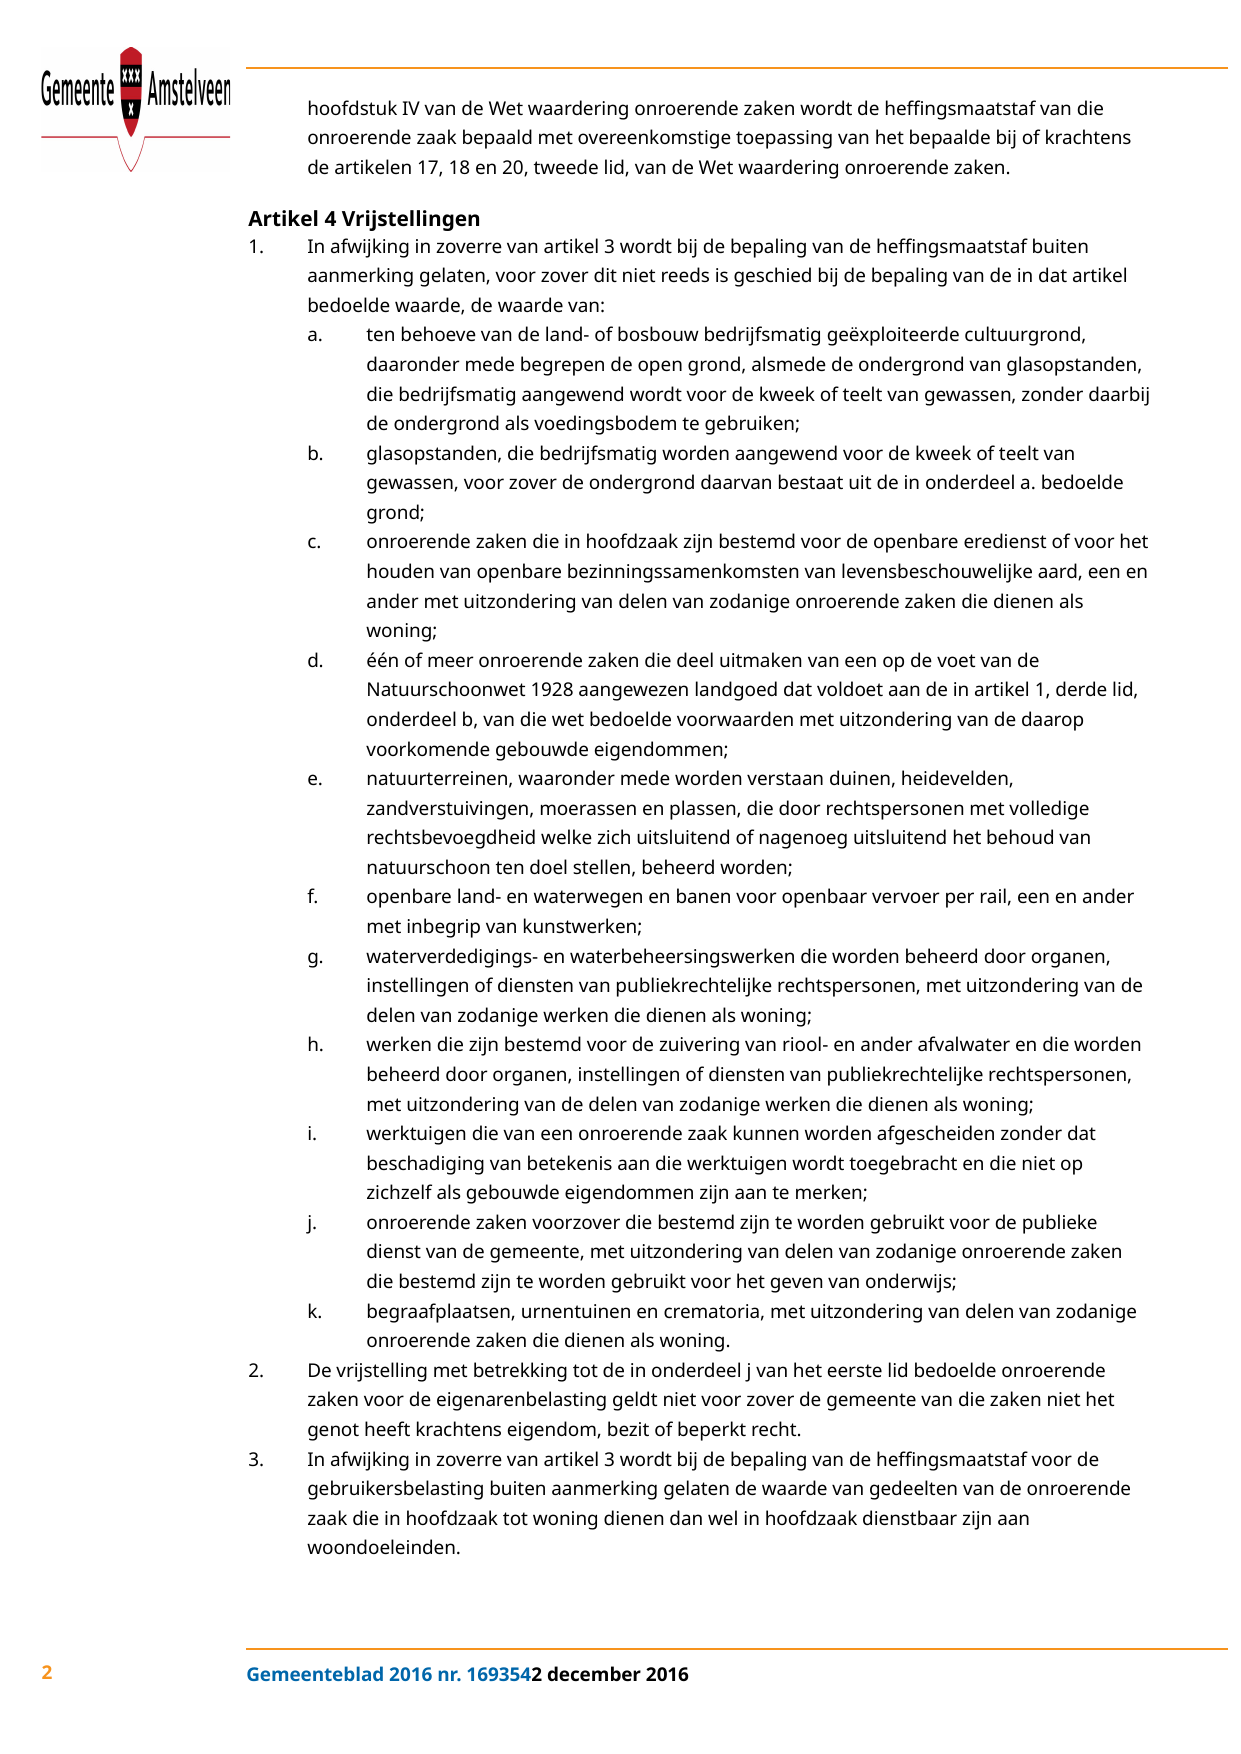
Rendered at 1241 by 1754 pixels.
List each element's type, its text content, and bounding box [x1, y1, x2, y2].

text Artikel 4 Vrijstellingen [248, 204, 1152, 233]
list waterverdedigings- en waterbeheersingswerken die worden beheerd door organen, instellingen of diensten van publiekrechtelijke rechtspersonen, met uitzondering van de delen van zodanige werken die dienen als woning; [307, 943, 1152, 1028]
list onroerende zaken die in hoofdzaak zijn bestemd voor de openbare eredienst of voor het houden van openbare bezinningssamenkomsten van levensbeschouwelijke aard, een en ander met uitzondering van delen van zodanige onroerende zaken die dienen als woning; [307, 529, 1152, 643]
list In afwijking in zoverre van artikel 3 wordt bij de bepaling van de heffingsmaatstaf voor de gebruikersbelasting buiten aanmerking gelaten de waarde van gedeelten van de onroerende zaak die in hoofdzaak tot woning dienen dan wel in hoofdzaak dienstbaar zijn aan woondoeleinden. [248, 1446, 1152, 1560]
list begraafplaatsen, urnentuinen en crematoria, met uitzondering van delen van zodanige onroerende zaken die dienen als woning. [307, 1298, 1152, 1353]
picture [41, 47, 231, 172]
list werktuigen die van een onroerende zaak kunnen worden afgescheiden zonder dat beschadiging van betekenis aan die werktuigen wordt toegebracht en die niet op zichzelf als gebouwde eigendommen zijn aan te merken; [307, 1120, 1152, 1205]
list hoofdstuk IV van de Wet waardering onroerende zaken wordt de heffingsmaatstaf van die onroerende zaak bepaald met overeenkomstige toepassing van het bepaalde bij of krachtens de artikelen 17, 18 en 20, tweede lid, van de Wet waardering onroerende zaken. [248, 95, 1152, 180]
list In afwijking in zoverre van artikel 3 wordt bij de bepaling van de heffingsmaatstaf buiten aanmerking gelaten, voor zover dit niet reeds is geschied bij de bepaling van de in dat artikel bedoelde waarde, de waarde van: [248, 233, 1152, 318]
list één of meer onroerende zaken die deel uitmaken van een op de voet van de Natuurschoonwet 1928 aangewezen landgoed dat voldoet aan de in artikel 1, derde lid, onderdeel b, van die wet bedoelde voorwaarden met uitzondering van de daarop voorkomende gebouwde eigendommen; [307, 647, 1152, 761]
list onroerende zaken voorzover die bestemd zijn te worden gebruikt voor de publieke dienst van de gemeente, met uitzondering van delen van zodanige onroerende zaken die bestemd zijn te worden gebruikt voor het geven van onderwijs; [307, 1209, 1152, 1294]
list openbare land- en waterwegen en banen voor openbaar vervoer per rail, een en ander met inbegrip van kunstwerken; [307, 884, 1152, 939]
list natuurterreinen, waaronder mede worden verstaan duinen, heidevelden, zandverstuivingen, moerassen en plassen, die door rechtspersonen met volledige rechtsbevoegdheid welke zich uitsluitend of nagenoeg uitsluitend het behoud van natuurschoon ten doel stellen, beheerd worden; [307, 765, 1152, 880]
list werken die zijn bestemd voor de zuivering van riool- en ander afvalwater en die worden beheerd door organen, instellingen of diensten van publiekrechtelijke rechtspersonen, met uitzondering van de delen van zodanige werken die dienen als woning; [307, 1032, 1152, 1116]
list ten behoeve van de land- of bosbouw bedrijfsmatig geëxploiteerde cultuurgrond, daaronder mede begrepen de open grond, alsmede de ondergrond van glasopstanden, die bedrijfsmatig aangewend wordt voor de kweek of teelt van gewassen, zonder daarbij de ondergrond als voedingsbodem te gebruiken; [307, 322, 1152, 436]
list glasopstanden, die bedrijfsmatig worden aangewend voor de kweek of teelt van gewassen, voor zover de ondergrond daarvan bestaat uit de in onderdeel a. bedoelde grond; [307, 440, 1152, 525]
list De vrijstelling met betrekking tot de in onderdeel j van het eerste lid bedoelde onroerende zaken voor de eigenarenbelasting geldt niet voor zover de gemeente van die zaken niet het genot heeft krachtens eigendom, bezit of beperkt recht. [248, 1357, 1152, 1442]
